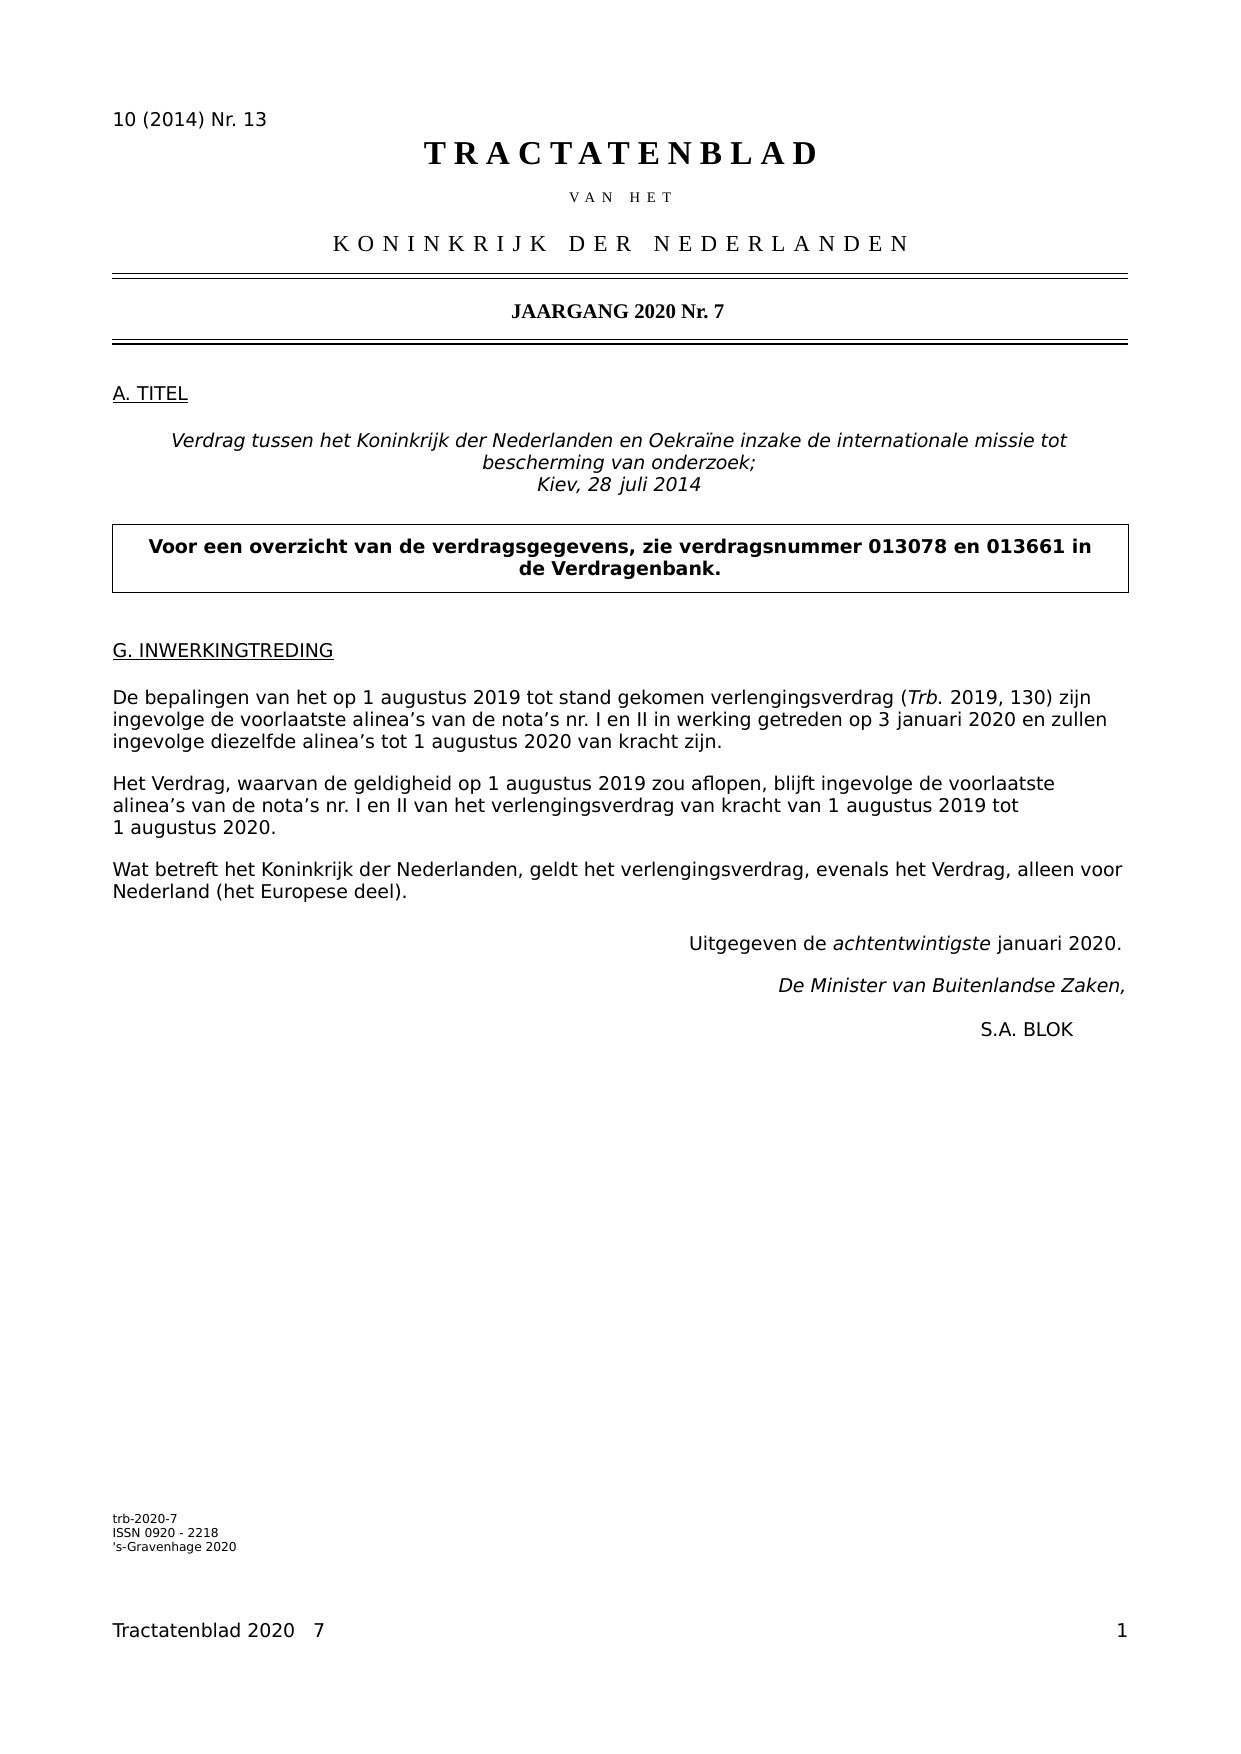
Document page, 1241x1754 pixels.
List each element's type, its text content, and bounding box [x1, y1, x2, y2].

text Kiev, 28 juli 2014 [112, 474, 1128, 496]
text 10 (2014) Nr. 13 [112, 109, 1128, 131]
text Uitgegeven de achtentwintigste januari 2020. [112, 933, 1128, 955]
text ISSN 0920 - 2218 [112, 1526, 346, 1540]
text Het Verdrag, waarvan de geldigheid op 1 augustus 2019 zou aflopen, blijft ingevolge de voorlaatste alinea’s van de nota’s nr. I en II van het verlengingsverdrag van kracht van 1 augustus 2019 tot 1 augustus 2020. [112, 773, 1128, 839]
text Verdrag tussen het Koninkrijk der Nederlanden en Oekraïne inzake de internationale missie tot bescherming van onderzoek; [112, 430, 1128, 474]
text 's-Gravenhage 2020 [112, 1540, 346, 1554]
text VAN HET [112, 189, 1128, 206]
text trb-2020-7 [112, 1512, 346, 1526]
text De Minister van Buitenlandse Zaken, S.A. BLOK [112, 975, 1128, 1041]
subtitle A. TITEL [112, 383, 1128, 405]
text KONINKRIJK DER NEDERLANDEN [112, 229, 1128, 256]
subtitle G. INWERKINGTREDING [112, 640, 1128, 662]
text JAARGANG 2020 Nr. 7 [112, 299, 1128, 323]
text TRACTATENBLAD [112, 133, 1128, 172]
text De bepalingen van het op 1 augustus 2019 tot stand gekomen verlengingsverdrag (Trb. 2019, 130) zijn ingevolge de voorlaatste alinea’s van de nota’s nr. I en II in werking getreden op 3 januari 2020 en zullen ingevolge diezelfde alinea’s tot 1 augustus 2020 van kracht zijn. [112, 687, 1128, 753]
text Wat betreft het Koninkrijk der Nederlanden, geldt het verlengingsverdrag, evenals het Verdrag, alleen voor Nederland (het Europese deel). [112, 859, 1128, 903]
